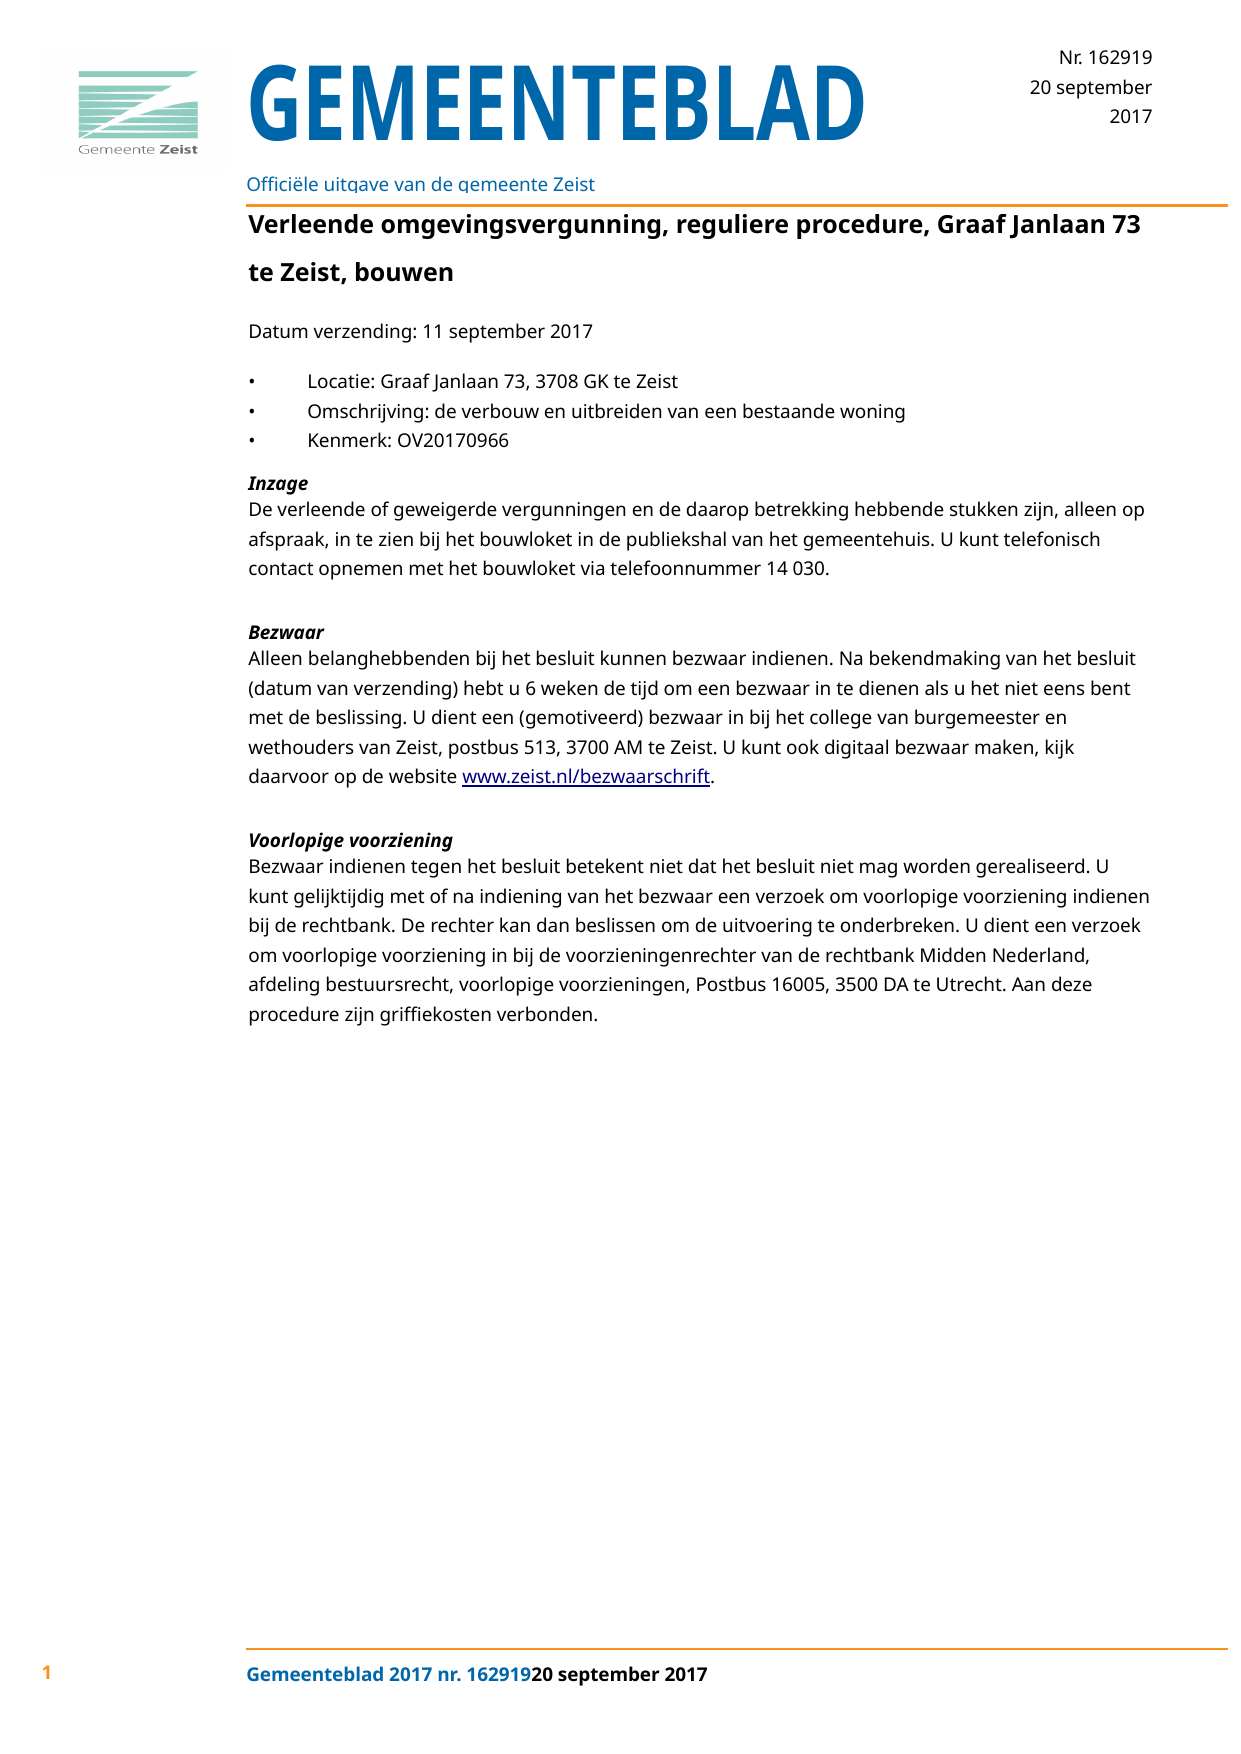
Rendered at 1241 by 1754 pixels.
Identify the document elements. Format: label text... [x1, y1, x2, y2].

text Alleen belanghebbenden bij het besluit kunnen bezwaar indienen. Na bekendmaking van het besluit (datum van verzending) hebt u 6 weken de tijd om een bezwaar in te dienen als u het niet eens bent met de beslissing. U dient een (gemotiveerd) bezwaar in bij het college van burgemeester en wethouders van Zeist, postbus 513, 3700 AM te Zeist. U kunt ook digitaal bezwaar maken, kijk daarvoor op de website www.zeist.nl/bezwaarschrift. [248, 645, 1152, 789]
list Locatie: Graaf Janlaan 73, 3708 GK te Zeist [248, 368, 1152, 394]
text De verleende of geweigerde vergunningen en de daarop betrekking hebbende stukken zijn, alleen op afspraak, in te zien bij het bouwloket in de publiekshal van het gemeentehuis. U kunt telefonisch contact opnemen met het bouwloket via telefoonnummer 14 030. [248, 496, 1152, 581]
text Bezwaar [248, 619, 1152, 645]
text Voorlopige voorziening [248, 827, 1152, 853]
list Kenmerk: OV20170966 [248, 427, 1152, 453]
text Verleende omgevingsvergunning, reguliere procedure, Graaf Janlaan 73 te Zeist, bouwen [248, 207, 1152, 288]
text Inzage [248, 471, 1152, 496]
list Omschrijving: de verbouw en uitbreiden van een bestaande woning [248, 398, 1152, 424]
picture [41, 47, 231, 172]
text Datum verzending: 11 september 2017 [248, 318, 1152, 344]
text Bezwaar indienen tegen het besluit betekent niet dat het besluit niet mag worden gerealiseerd. U kunt gelijktijdig met of na indiening van het bezwaar een verzoek om voorlopige voorziening indienen bij de rechtbank. De rechter kan dan beslissen om de uitvoering te onderbreken. U dient een verzoek om voorlopige voorziening in bij de voorzieningenrechter van de rechtbank Midden Nederland, afdeling bestuursrecht, voorlopige voorzieningen, Postbus 16005, 3500 DA te Utrecht. Aan deze procedure zijn griffiekosten verbonden. [248, 853, 1152, 1027]
